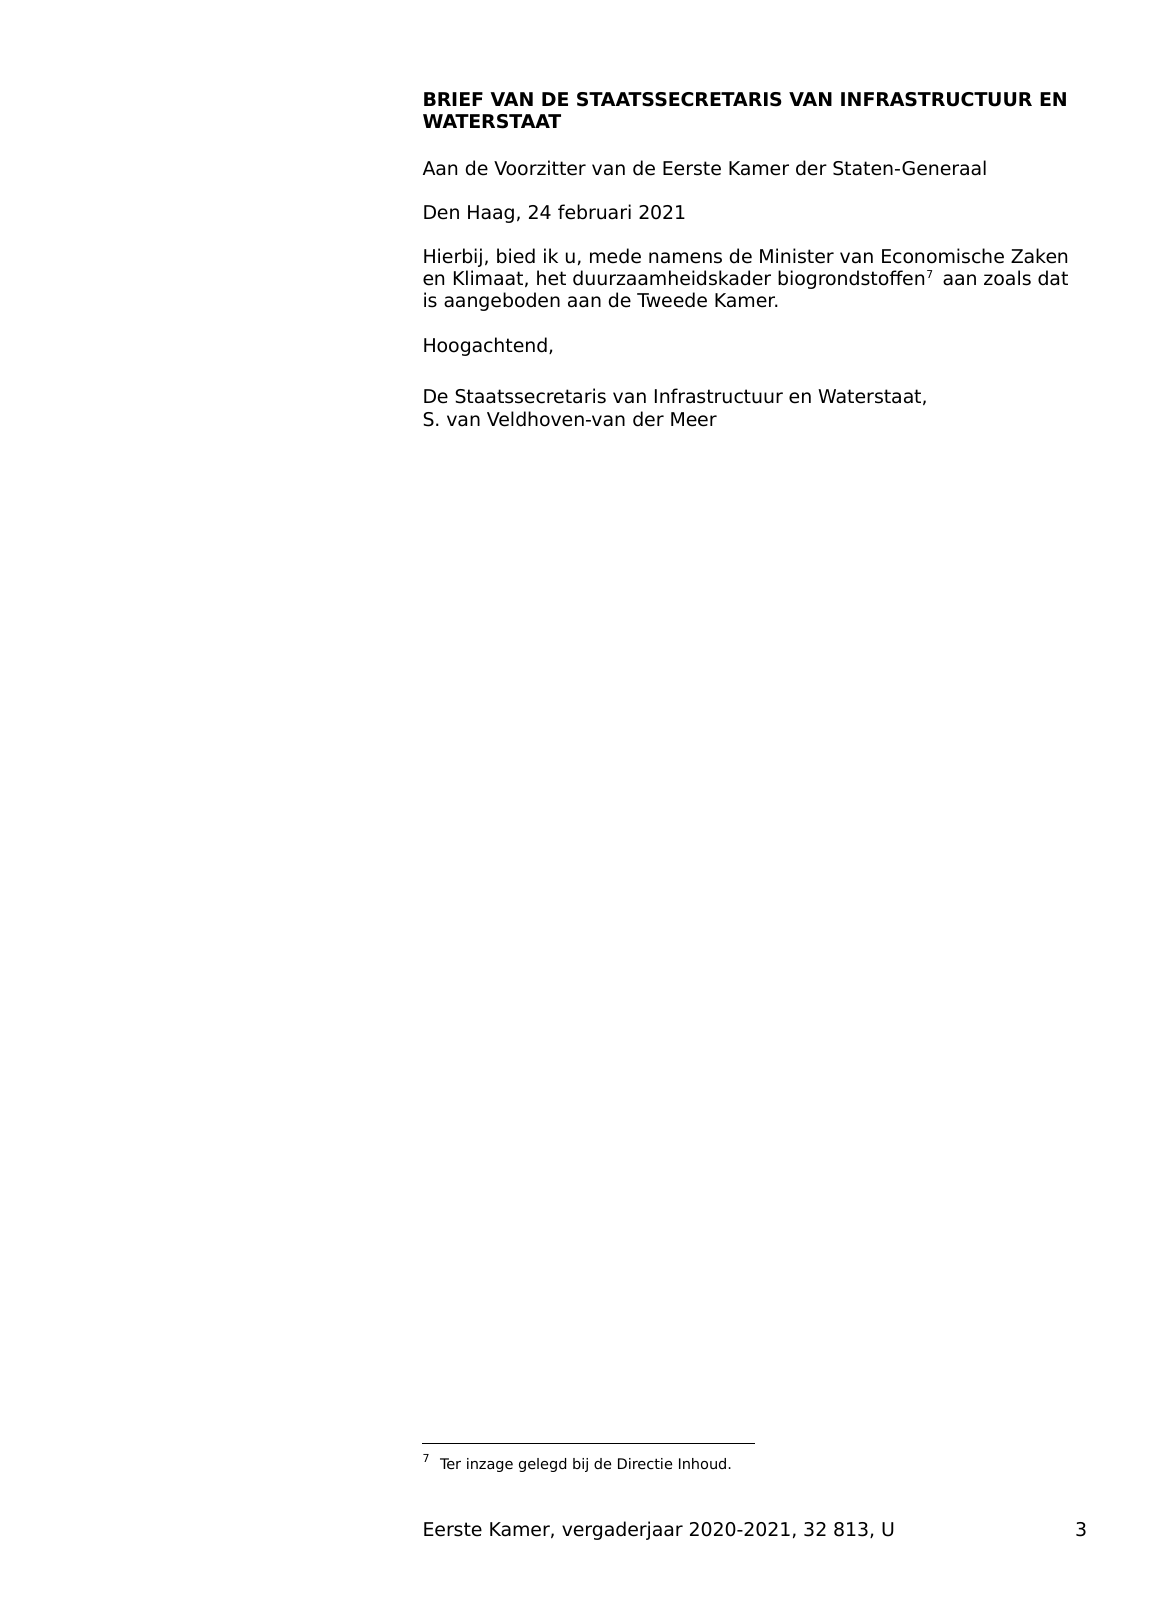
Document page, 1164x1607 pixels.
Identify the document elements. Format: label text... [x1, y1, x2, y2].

text Aan de Voorzitter van de Eerste Kamer der Staten-Generaal [422, 158, 1087, 180]
text De Staatssecretaris van Infrastructuur en Waterstaat, S. van Veldhoven-van der Meer [422, 386, 1087, 430]
text Hierbij, bied ik u, mede namens de Minister van Economische Zaken en Klimaat, het duurzaamheidskader biogrondstoffen aan zoals dat is aangeboden aan de Tweede Kamer. [422, 246, 1087, 312]
text Den Haag, 24 februari 2021 [422, 202, 1087, 224]
text Hoogachtend, [422, 334, 1087, 356]
text Ter inzage gelegd bij de Directie Inhoud. [422, 1452, 1087, 1474]
subtitle BRIEF VAN DE STAATSSECRETARIS VAN INFRASTRUCTUUR EN WATERSTAAT [422, 89, 1087, 133]
